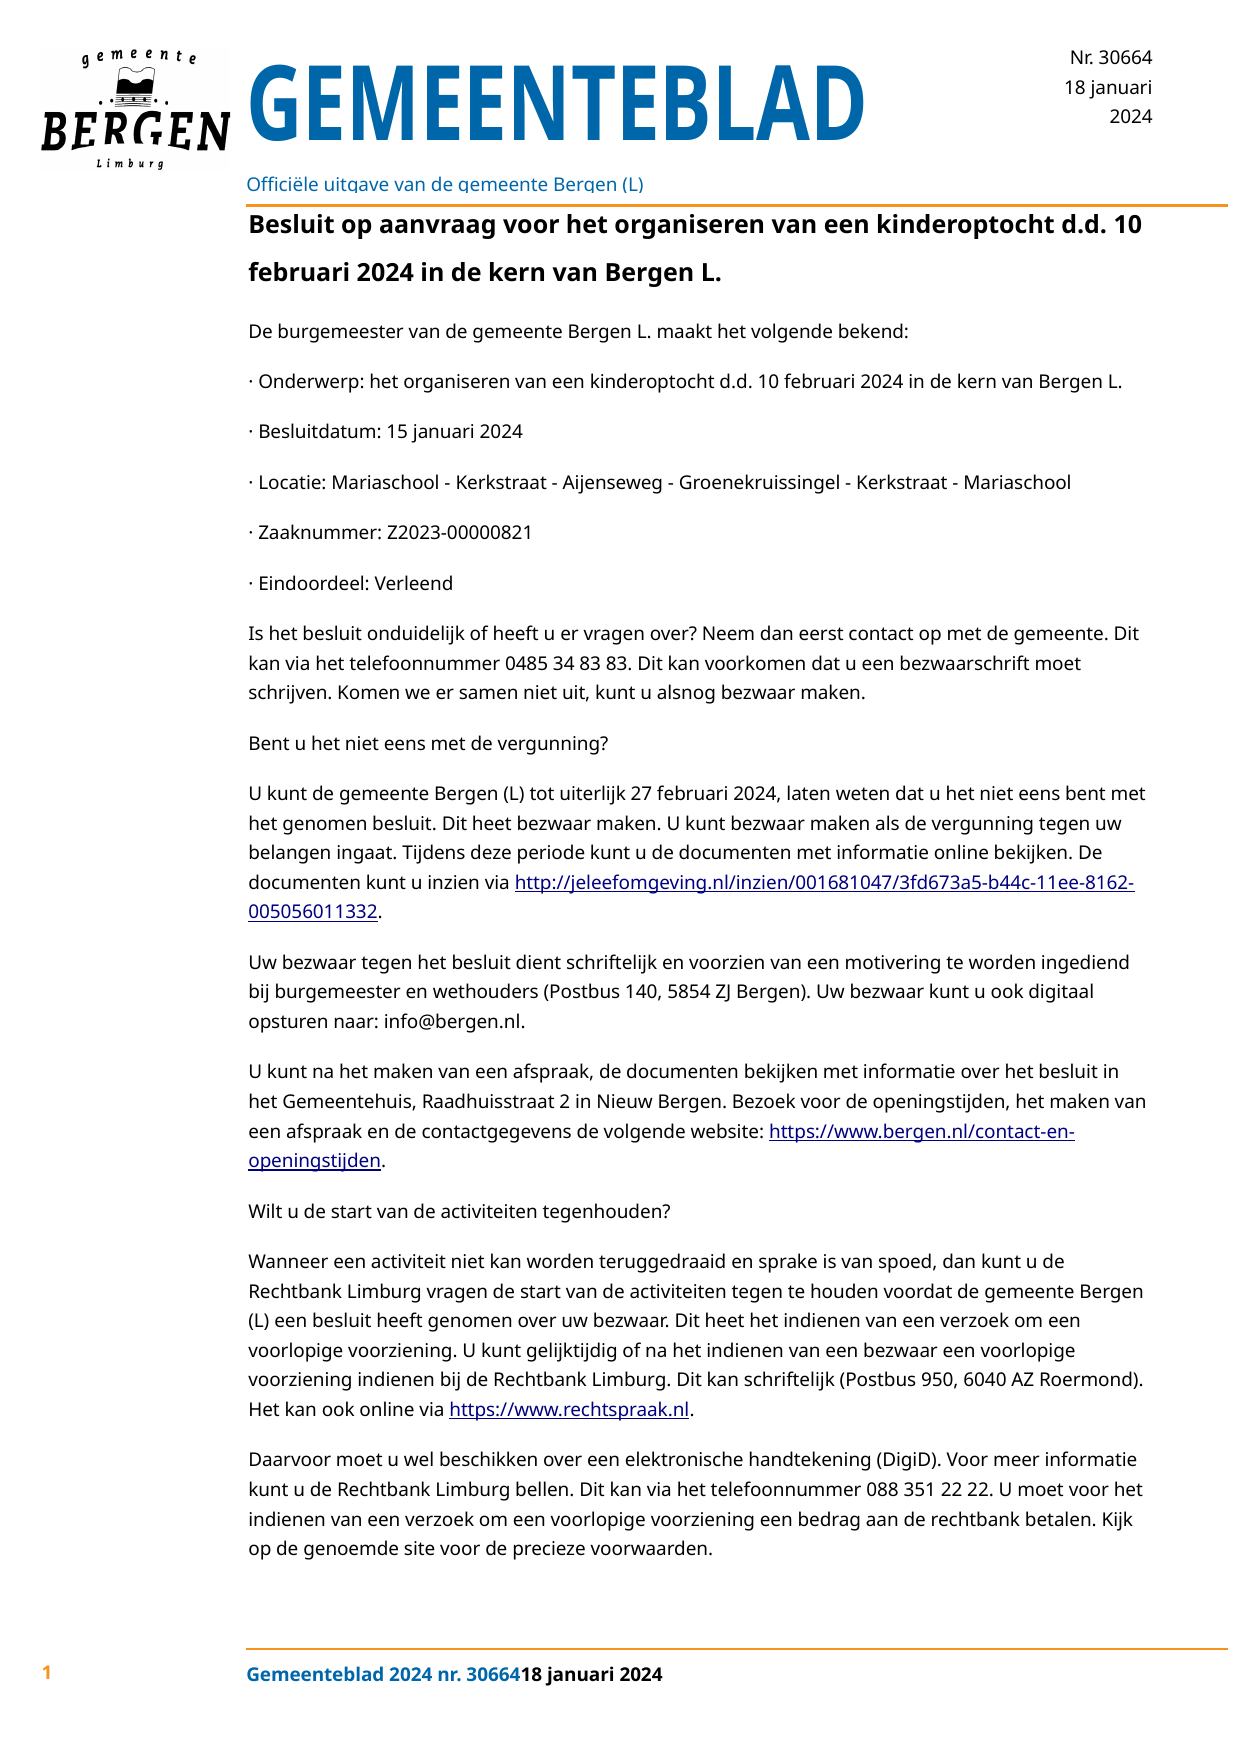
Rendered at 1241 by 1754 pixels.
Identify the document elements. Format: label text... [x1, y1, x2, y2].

text Uw bezwaar tegen het besluit dient schriftelijk en voorzien van een motivering te worden ingediend bij burgemeester en wethouders (Postbus 140, 5854 ZJ Bergen). Uw bezwaar kunt u ook digitaal opsturen naar: info@bergen.nl. [248, 949, 1152, 1034]
text · Eindoordeel: Verleend [248, 570, 1152, 596]
text Wilt u de start van de activiteiten tegenhouden? [248, 1198, 1152, 1224]
text Bent u het niet eens met de vergunning? [248, 730, 1152, 756]
text Daarvoor moet u wel beschikken over een elektronische handtekening (DigiD). Voor meer informatie kunt u de Rechtbank Limburg bellen. Dit kan via het telefoonnummer 088 351 22 22. U moet voor het indienen van een verzoek om een voorlopige voorziening een bedrag aan de rechtbank betalen. Kijk op de genoemde site voor de precieze voorwaarden. [248, 1447, 1152, 1561]
text · Locatie: Mariaschool - Kerkstraat - Aijenseweg - Groenekruissingel - Kerkstraat - Mariaschool [248, 469, 1152, 495]
text U kunt na het maken van een afspraak, de documenten bekijken met informatie over het besluit in het Gemeentehuis, Raadhuisstraat 2 in Nieuw Bergen. Bezoek voor de openingstijden, het maken van een afspraak en de contactgegevens de volgende website: https://www.bergen.nl/contact-en-openingstijden. [248, 1059, 1152, 1173]
text Is het besluit onduidelijk of heeft u er vragen over? Neem dan eerst contact op met de gemeente. Dit kan via het telefoonnummer 0485 34 83 83. Dit kan voorkomen dat u een bezwaarschrift moet schrijven. Komen we er samen niet uit, kunt u alsnog bezwaar maken. [248, 620, 1152, 705]
text De burgemeester van de gemeente Bergen L. maakt het volgende bekend: [248, 318, 1152, 344]
text Besluit op aanvraag voor het organiseren van een kinderoptocht d.d. 10 februari 2024 in de kern van Bergen L. [248, 207, 1152, 288]
text U kunt de gemeente Bergen (L) tot uiterlijk 27 februari 2024, laten weten dat u het niet eens bent met het genomen besluit. Dit heet bezwaar maken. U kunt bezwaar maken als de vergunning tegen uw belangen ingaat. Tijdens deze periode kunt u de documenten met informatie online bekijken. De documenten kunt u inzien via http://jeleefomgeving.nl/inzien/001681047/3fd673a5-b44c-11ee-8162-005056011332. [248, 780, 1152, 924]
text · Onderwerp: het organiseren van een kinderoptocht d.d. 10 februari 2024 in de kern van Bergen L. [248, 368, 1152, 394]
text · Zaaknummer: Z2023-00000821 [248, 519, 1152, 545]
text Wanneer een activiteit niet kan worden teruggedraaid en sprake is van spoed, dan kunt u de Rechtbank Limburg vragen de start van de activiteiten tegen te houden voordat de gemeente Bergen (L) een besluit heeft genomen over uw bezwaar. Dit heet het indienen van een verzoek om een voorlopige voorziening. U kunt gelijktijdig of na het indienen van een bezwaar een voorlopige voorziening indienen bij de Rechtbank Limburg. Dit kan schriftelijk (Postbus 950, 6040 AZ Roermond). Het kan ook online via https://www.rechtspraak.nl. [248, 1248, 1152, 1422]
picture [41, 47, 231, 172]
text · Besluitdatum: 15 januari 2024 [248, 419, 1152, 444]
